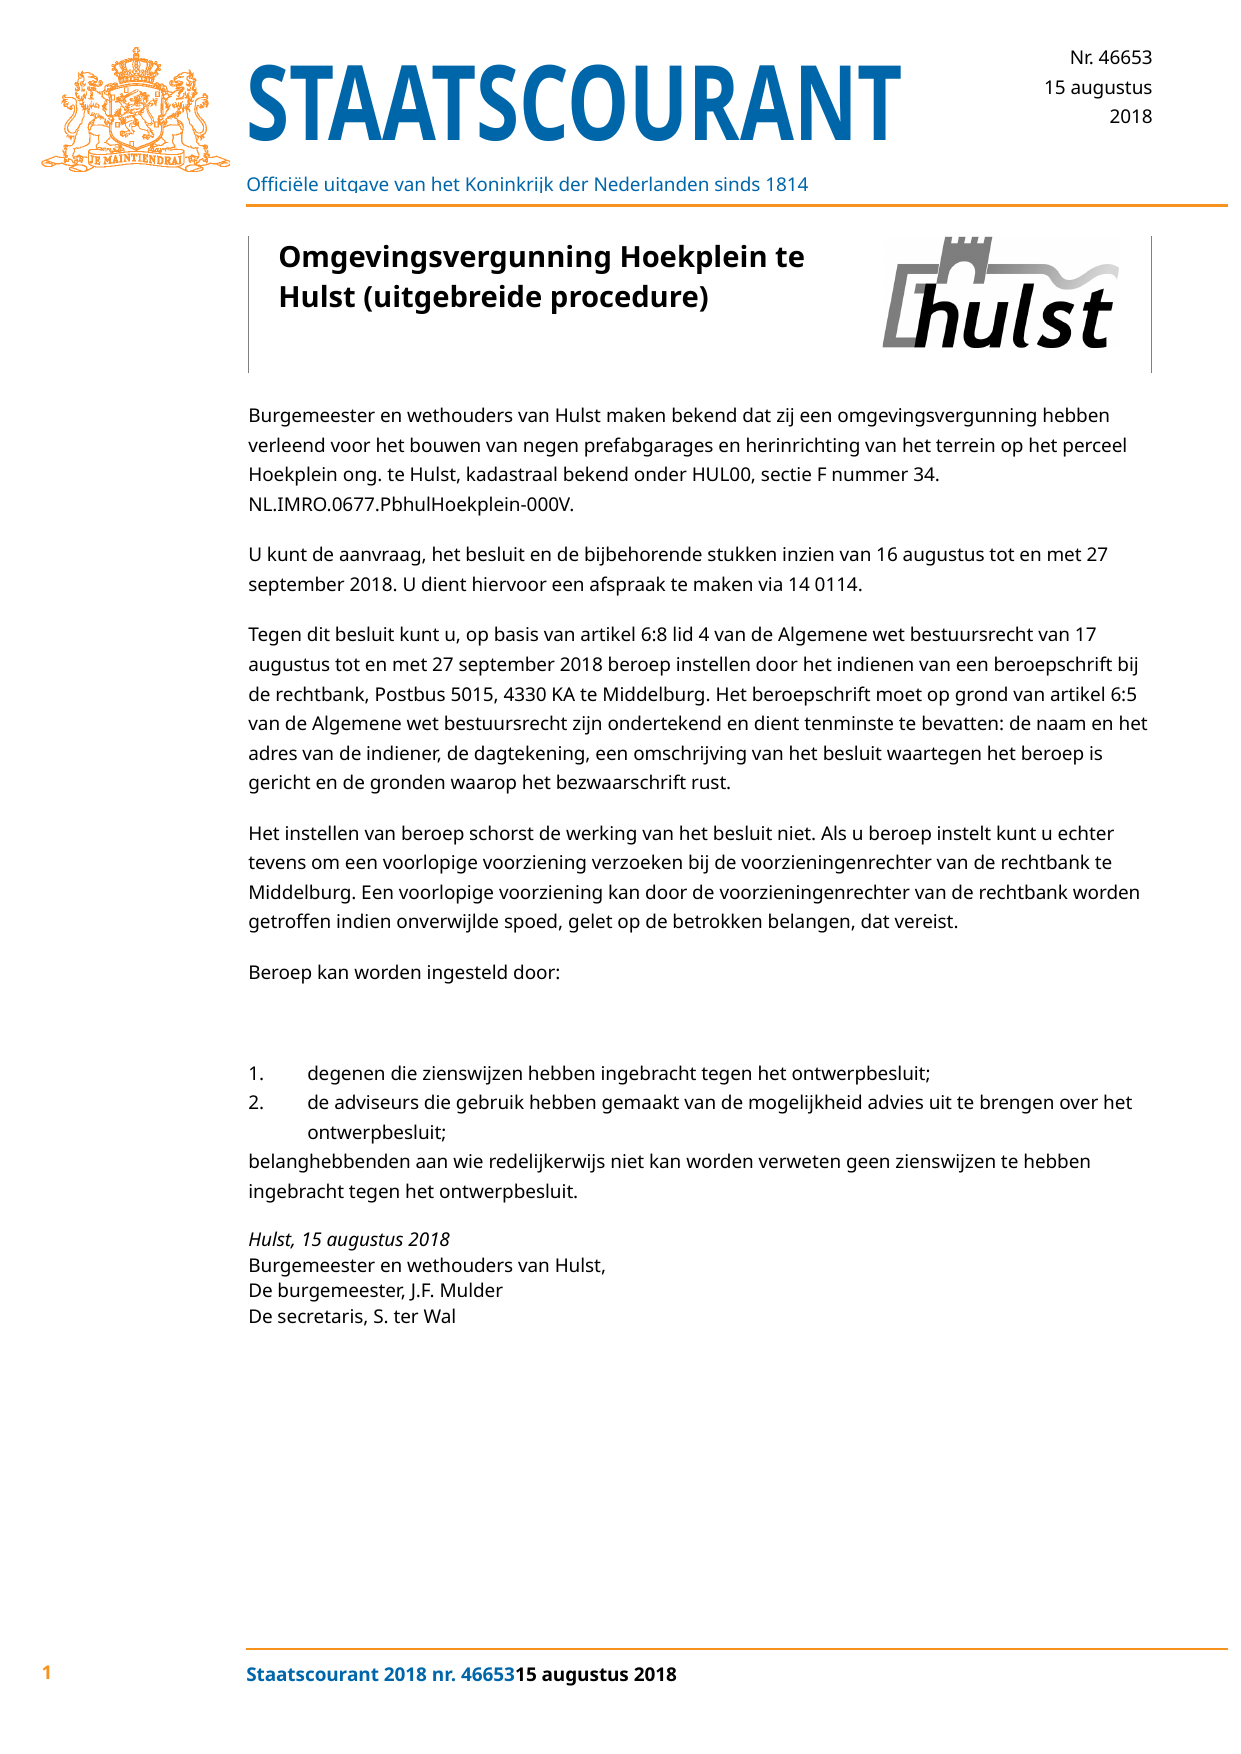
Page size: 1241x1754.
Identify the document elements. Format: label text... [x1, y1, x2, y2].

list de adviseurs die gebruik hebben gemaakt van de mogelijkheid advies uit te brengen over het ontwerpbesluit; [248, 1089, 1152, 1145]
text belanghebbenden aan wie redelijkerwijs niet kan worden verweten geen zienswijzen te hebben ingebracht tegen het ontwerpbesluit. [248, 1149, 1152, 1204]
picture [882, 236, 1119, 348]
text Tegen dit besluit kunt u, op basis van artikel 6:8 lid 4 van de Algemene wet bestuursrecht van 17 augustus tot en met 27 september 2018 beroep instellen door het indienen van een beroepschrift bij de rechtbank, Postbus 5015, 4330 KA te Middelburg. Het beroepschrift moet op grond van artikel 6:5 van de Algemene wet bestuursrecht zijn ondertekend en dient tenminste te bevatten: de naam en het adres van de indiener, de dagtekening, een omschrijving van het besluit waartegen het beroep is gericht en de gronden waarop het bezwaarschrift rust. [248, 622, 1152, 795]
text Burgemeester en wethouders van Hulst maken bekend dat zij een omgevingsvergunning hebben verleend voor het bouwen van negen prefabgarages en herinrichting van het terrein op het perceel Hoekplein ong. te Hulst, kadastraal bekend onder HUL00, sectie F nummer 34. NL.IMRO.0677.PbhulHoekplein-000V. [248, 402, 1152, 517]
text Het instellen van beroep schorst de werking van het besluit niet. Als u beroep instelt kunt u echter tevens om een voorlopige voorziening verzoeken bij de voorzieningenrechter van de rechtbank te Middelburg. Een voorlopige voorziening kan door de voorzieningenrechter van de rechtbank worden getroffen indien onverwijlde spoed, gelet op de betrokken belangen, dat vereist. [248, 820, 1152, 934]
list degenen die zienswijzen hebben ingebracht tegen het ontwerpbesluit; [248, 1060, 1152, 1086]
table_header [850, 236, 1151, 373]
text De secretaris, S. ter Wal [248, 1303, 1152, 1329]
text U kunt de aanvraag, het besluit en de bijbehorende stukken inzien van 16 augustus tot en met 27 september 2018. U dient hiervoor een afspraak te maken via 14 0114. [248, 542, 1152, 597]
text Burgemeester en wethouders van Hulst, [248, 1252, 1152, 1278]
text De burgemeester, J.F. Mulder [248, 1278, 1152, 1303]
table_header Omgevingsvergunning Hoekplein te Hulst (uitgebreide procedure) [249, 236, 850, 373]
picture [41, 47, 231, 172]
text Hulst, 15 augustus 2018 [248, 1226, 1152, 1252]
text Beroep kan worden ingesteld door: [248, 959, 1152, 985]
